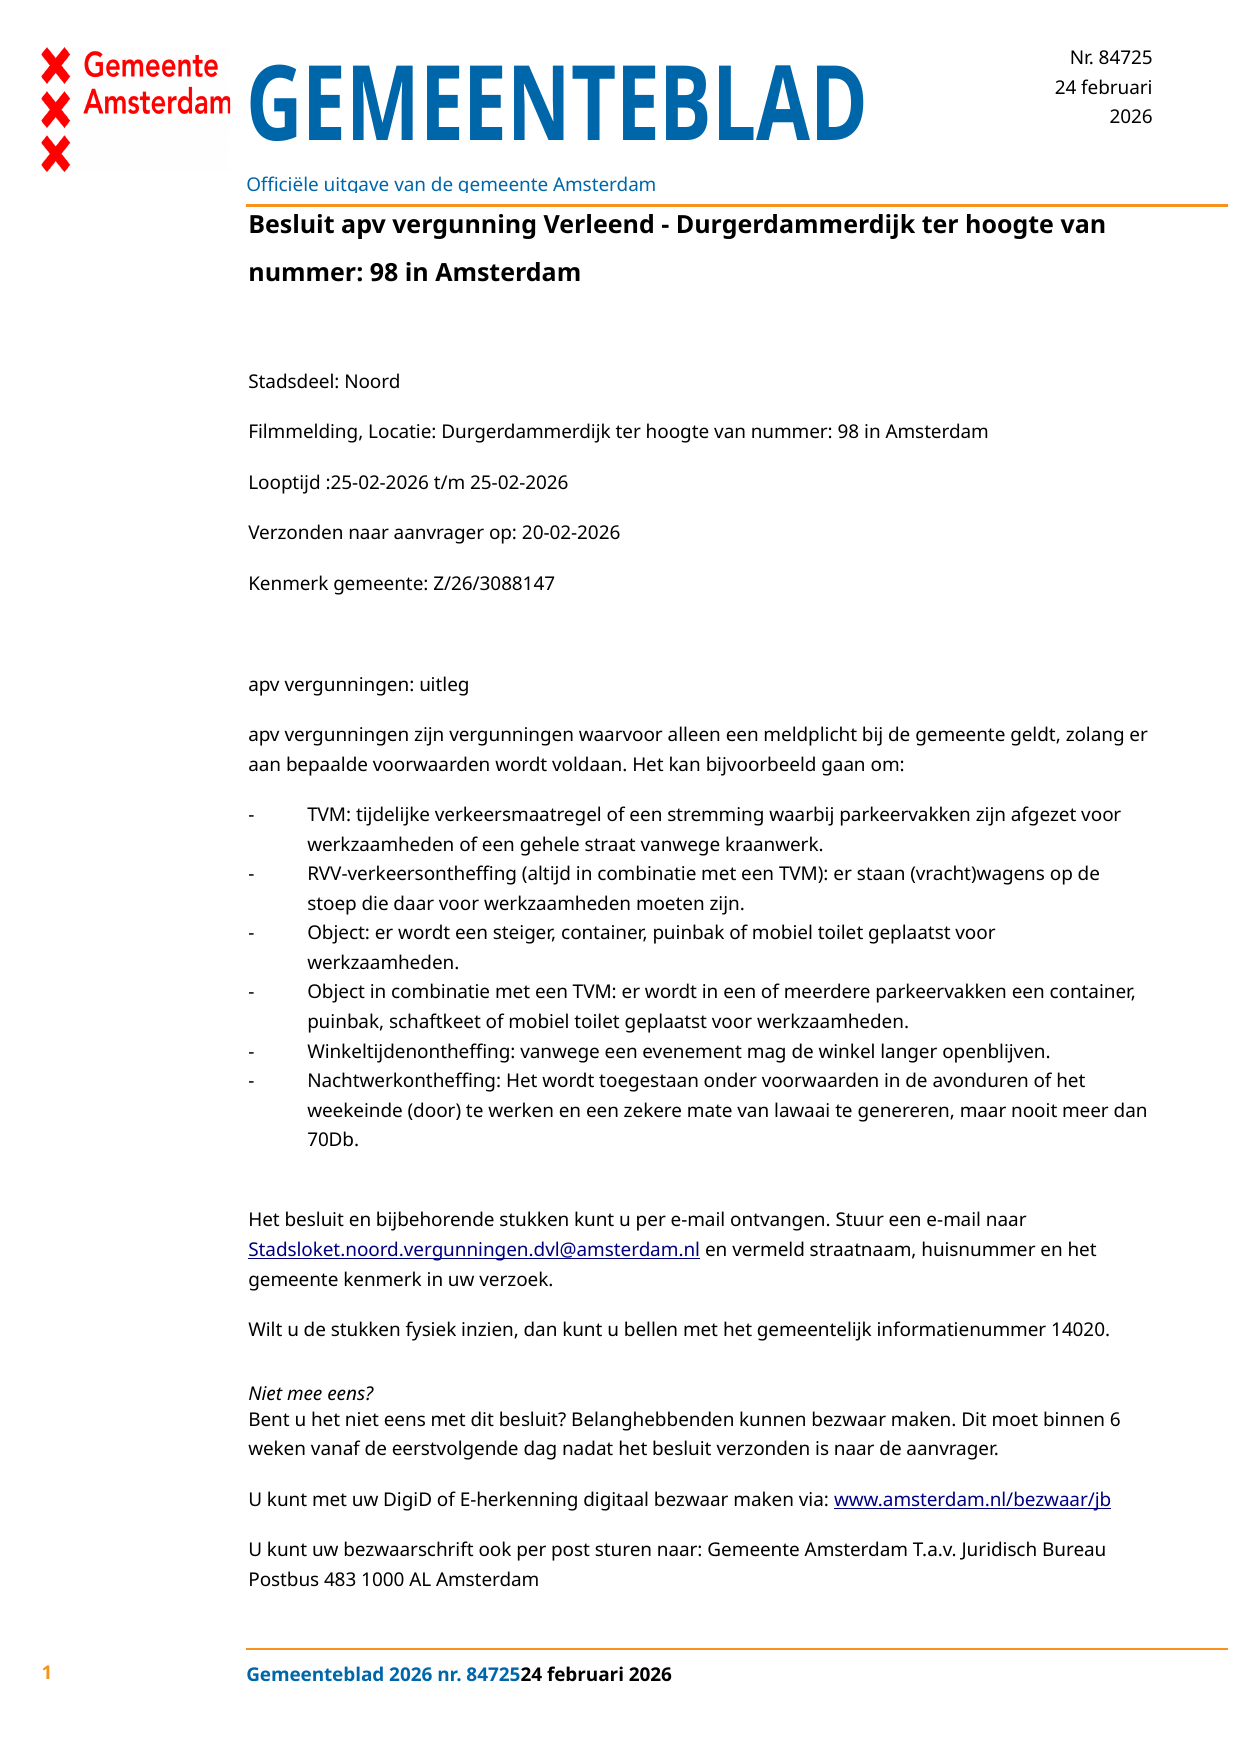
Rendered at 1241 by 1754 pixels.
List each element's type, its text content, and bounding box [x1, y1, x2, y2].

text apv vergunningen: uitleg [248, 671, 1152, 697]
picture [41, 47, 231, 172]
text U kunt met uw DigiD of E-herkenning digitaal bezwaar maken via: www.amsterdam.nl/bezwaar/jb [248, 1486, 1152, 1512]
text Wilt u de stukken fysiek inzien, dan kunt u bellen met het gemeentelijk informatienummer 14020. [248, 1316, 1152, 1342]
list RVV-verkeersontheffing (altijd in combinatie met een TVM): er staan (vracht)wagens op de stoep die daar voor werkzaamheden moeten zijn. [248, 860, 1152, 916]
text Niet mee eens? [248, 1380, 1152, 1406]
text Kenmerk gemeente: Z/26/3088147 [248, 570, 1152, 596]
list Nachtwerkontheffing: Het wordt toegestaan onder voorwaarden in de avonduren of het weekeinde (door) te werken en een zekere mate van lawaai te genereren, maar nooit meer dan 70Db. [248, 1067, 1152, 1152]
text Looptijd :25-02-2026 t/m 25-02-2026 [248, 469, 1152, 495]
text Besluit apv vergunning Verleend - Durgerdammerdijk ter hoogte van nummer: 98 in Amsterdam [248, 207, 1152, 288]
text U kunt uw bezwaarschrift ook per post sturen naar: Gemeente Amsterdam T.a.v. Juridisch Bureau Postbus 483 1000 AL Amsterdam [248, 1536, 1152, 1592]
text Filmmelding, Locatie: Durgerdammerdijk ter hoogte van nummer: 98 in Amsterdam [248, 419, 1152, 444]
text Verzonden naar aanvrager op: 20-02-2026 [248, 519, 1152, 545]
list TVM: tijdelijke verkeersmaatregel of een stremming waarbij parkeervakken zijn afgezet voor werkzaamheden of een gehele straat vanwege kraanwerk. [248, 801, 1152, 857]
text Bent u het niet eens met dit besluit? Belanghebbenden kunnen bezwaar maken. Dit moet binnen 6 weken vanaf de eerstvolgende dag nadat het besluit verzonden is naar de aanvrager. [248, 1406, 1152, 1461]
text Het besluit en bijbehorende stukken kunt u per e-mail ontvangen. Stuur een e-mail naar Stadsloket.noord.vergunningen.dvl@amsterdam.nl en vermeld straatnaam, huisnummer en het gemeente kenmerk in uw verzoek. [248, 1207, 1152, 1292]
list Object in combinatie met een TVM: er wordt in een of meerdere parkeervakken een container, puinbak, schaftkeet of mobiel toilet geplaatst voor werkzaamheden. [248, 979, 1152, 1034]
list Winkeltijdenontheffing: vanwege een evenement mag de winkel langer openblijven. [248, 1038, 1152, 1064]
list Object: er wordt een steiger, container, puinbak of mobiel toilet geplaatst voor werkzaamheden. [248, 919, 1152, 975]
text Stadsdeel: Noord [248, 368, 1152, 394]
text apv vergunningen zijn vergunningen waarvoor alleen een meldplicht bij de gemeente geldt, zolang er aan bepaalde voorwaarden wordt voldaan. Het kan bijvoorbeeld gaan om: [248, 721, 1152, 777]
